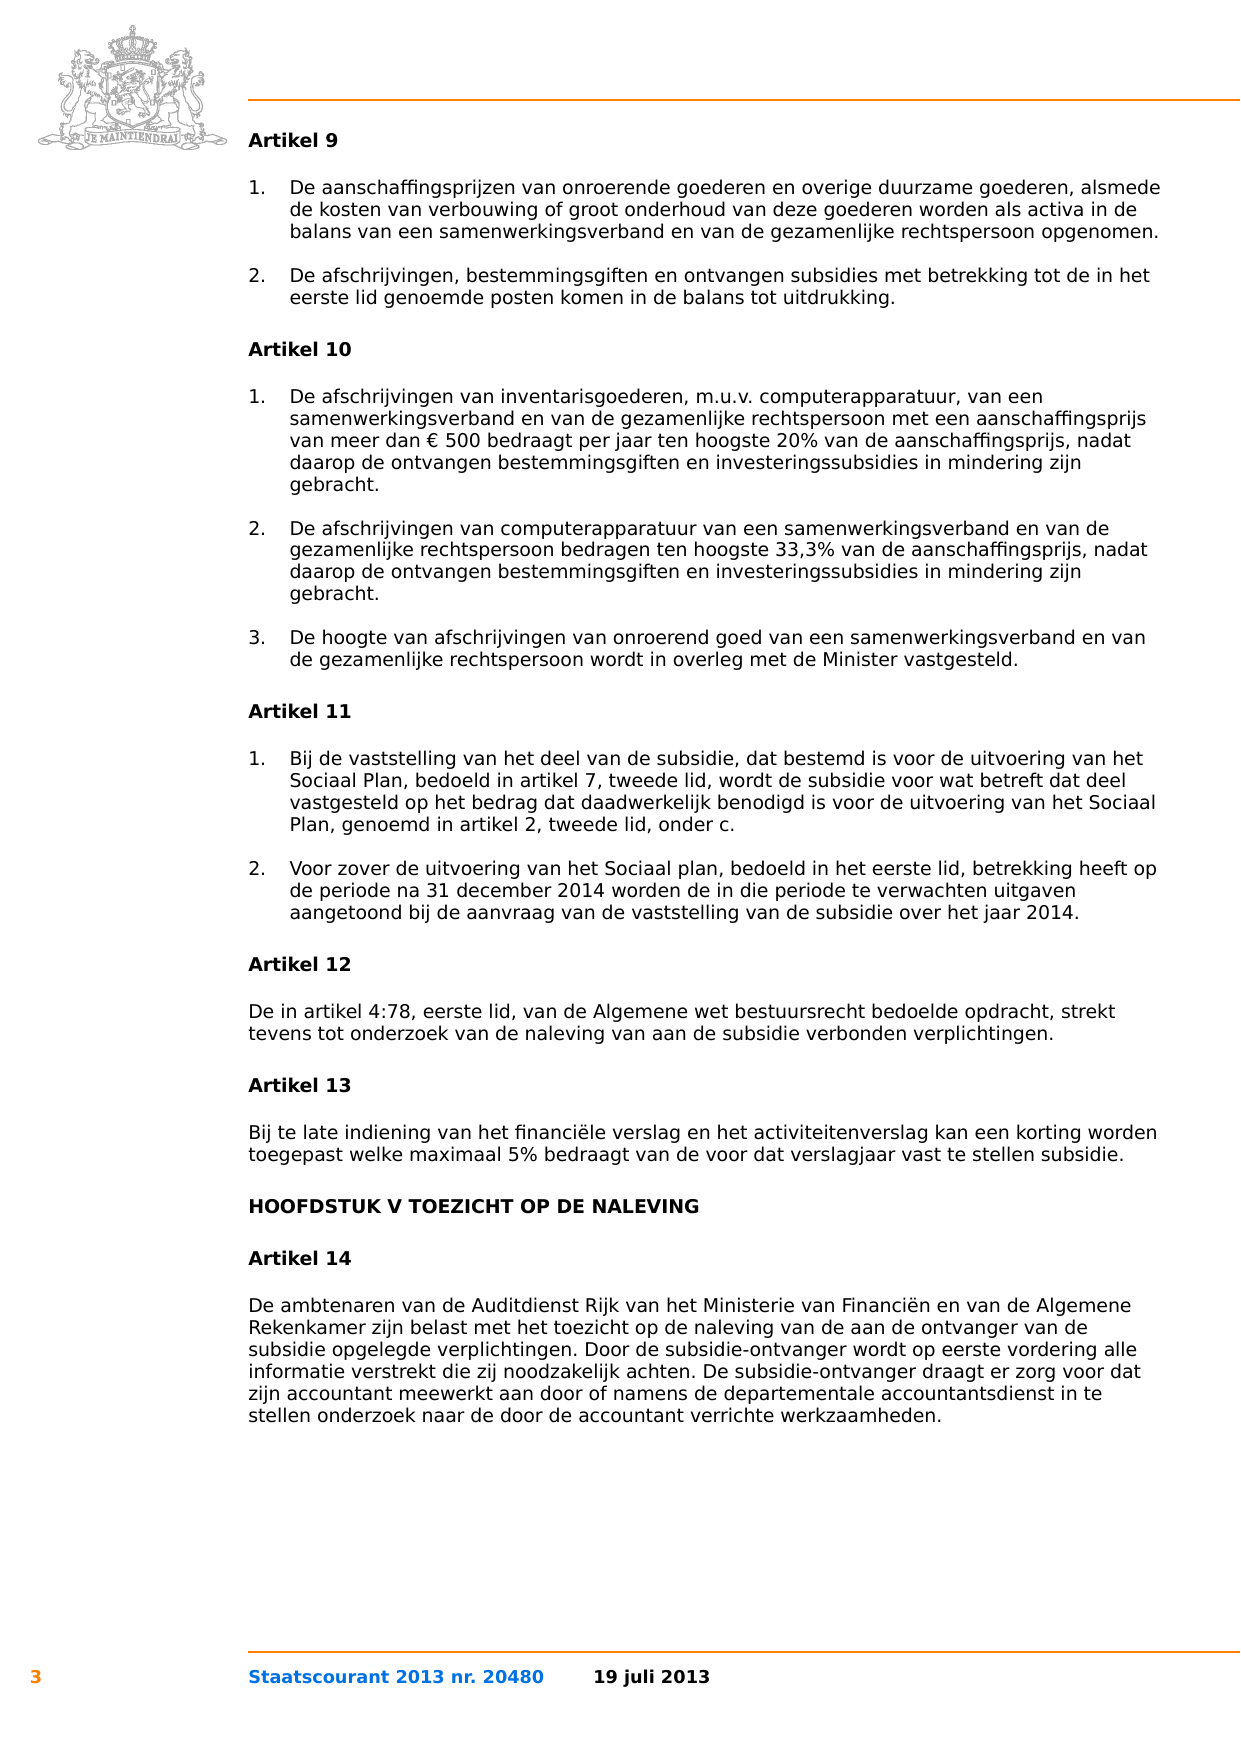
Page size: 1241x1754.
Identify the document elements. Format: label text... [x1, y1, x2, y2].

subtitle Artikel 12 [248, 954, 1163, 976]
text 1. Bij de vaststelling van het deel van de subsidie, dat bestemd is voor de uitvoering van het Sociaal Plan, bedoeld in artikel 7, tweede lid, wordt de subsidie voor wat betreft dat deel vastgesteld op het bedrag dat daadwerkelijk benodigd is voor de uitvoering van het Sociaal Plan, genoemd in artikel 2, tweede lid, onder c. [248, 748, 1163, 836]
subtitle Artikel 9 [248, 130, 1163, 152]
text 3. De hoogte van afschrijvingen van onroerend goed van een samenwerkingsverband en van de gezamenlijke rechtspersoon wordt in overleg met de Minister vastgesteld. [248, 627, 1163, 671]
subtitle Artikel 10 [248, 339, 1163, 361]
text Bij te late indiening van het financiële verslag en het activiteitenverslag kan een korting worden toegepast welke maximaal 5% bedraagt van de voor dat verslagjaar vast te stellen subsidie. [248, 1122, 1163, 1166]
text 2. De afschrijvingen, bestemmingsgiften en ontvangen subsidies met betrekking tot de in het eerste lid genoemde posten komen in de balans tot uitdrukking. [248, 265, 1163, 309]
text De ambtenaren van de Auditdienst Rijk van het Ministerie van Financiën en van de Algemene Rekenkamer zijn belast met het toezicht op de naleving van de aan de ontvanger van de subsidie opgelegde verplichtingen. Door de subsidie-ontvanger wordt op eerste vordering alle informatie verstrekt die zij noodzakelijk achten. De subsidie-ontvanger draagt er zorg voor dat zijn accountant meewerkt aan door of namens de departementale accountantsdienst in te stellen onderzoek naar de door de accountant verrichte werkzaamheden. [248, 1295, 1163, 1427]
text 2. De afschrijvingen van computerapparatuur van een samenwerkingsverband en van de gezamenlijke rechtspersoon bedragen ten hoogste 33,3% van de aanschaffingsprijs, nadat daarop de ontvangen bestemmingsgiften en investeringssubsidies in mindering zijn gebracht. [248, 517, 1163, 605]
text 1. De aanschaffingsprijzen van onroerende goederen en overige duurzame goederen, alsmede de kosten van verbouwing of groot onderhoud van deze goederen worden als activa in de balans van een samenwerkingsverband en van de gezamenlijke rechtspersoon opgenomen. [248, 177, 1163, 243]
subtitle Artikel 14 [248, 1248, 1163, 1270]
subtitle Artikel 13 [248, 1075, 1163, 1097]
text De in artikel 4:78, eerste lid, van de Algemene wet bestuursrecht bedoelde opdracht, strekt tevens tot onderzoek van de naleving van aan de subsidie verbonden verplichtingen. [248, 1001, 1163, 1045]
text 2. Voor zover de uitvoering van het Sociaal plan, bedoeld in het eerste lid, betrekking heeft op de periode na 31 december 2014 worden de in die periode te verwachten uitgaven aangetoond bij de aanvraag van de vaststelling van de subsidie over het jaar 2014. [248, 858, 1163, 924]
subtitle Artikel 11 [248, 701, 1163, 723]
picture [38, 25, 227, 150]
subtitle HOOFDSTUK V TOEZICHT OP DE NALEVING [248, 1196, 1163, 1218]
text 1. De afschrijvingen van inventarisgoederen, m.u.v. computerapparatuur, van een samenwerkingsverband en van de gezamenlijke rechtspersoon met een aanschaffingsprijs van meer dan € 500 bedraagt per jaar ten hoogste 20% van de aanschaffingsprijs, nadat daarop de ontvangen bestemmingsgiften en investeringssubsidies in mindering zijn gebracht. [248, 386, 1163, 496]
